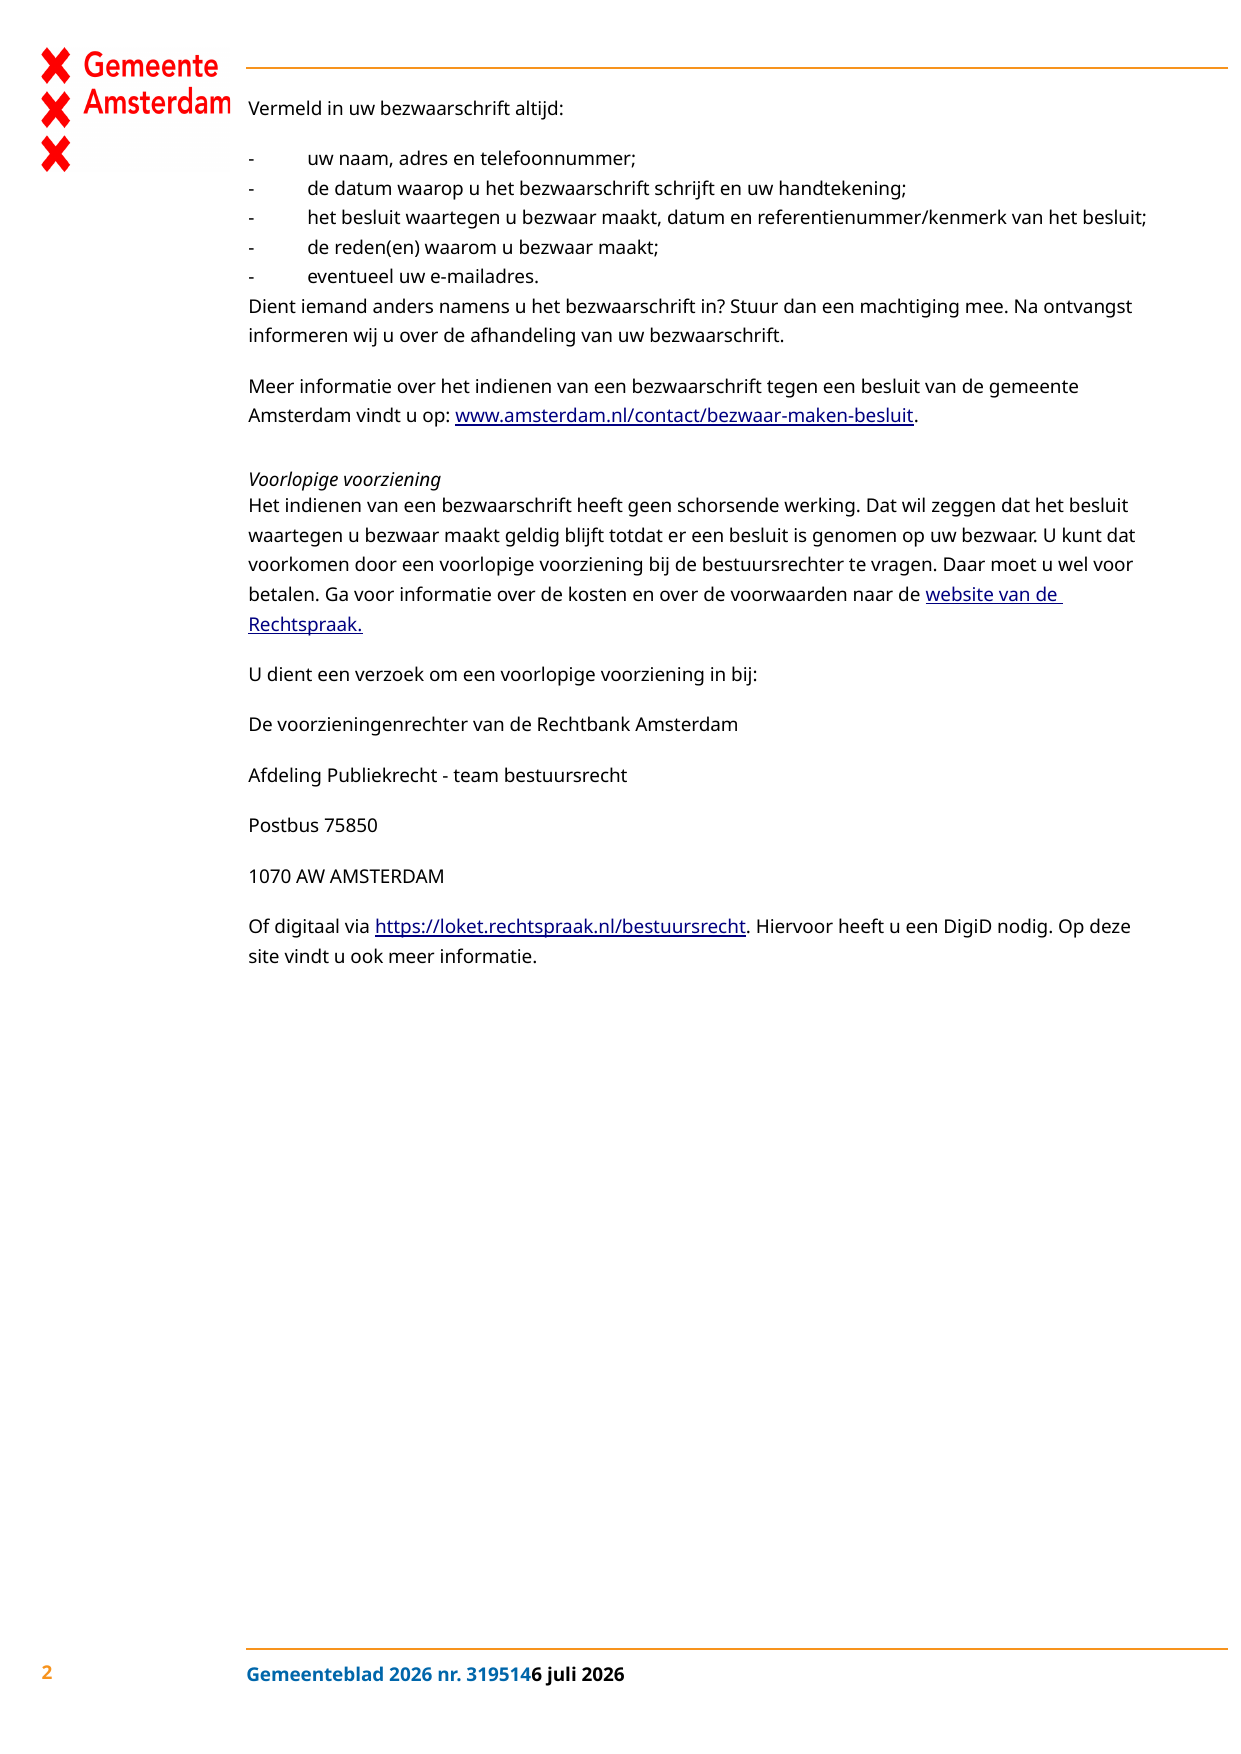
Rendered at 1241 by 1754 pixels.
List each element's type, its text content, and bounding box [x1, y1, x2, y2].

text Postbus 75850 [248, 812, 1152, 838]
text Of digitaal via https://loket.rechtspraak.nl/bestuursrecht. Hiervoor heeft u een DigiD nodig. Op deze site vindt u ook meer informatie. [248, 913, 1152, 968]
list uw naam, adres en telefoonnummer; [248, 145, 1152, 171]
list het besluit waartegen u bezwaar maakt, datum en referentienummer/kenmerk van het besluit; [248, 204, 1152, 230]
text Het indienen van een bezwaarschrift heeft geen schorsende werking. Dat wil zeggen dat het besluit waartegen u bezwaar maakt geldig blijft totdat er een besluit is genomen op uw bezwaar. U kunt dat voorkomen door een voorlopige voorziening bij de bestuursrechter te vragen. Daar moet u wel voor betalen. Ga voor informatie over de kosten en over de voorwaarden naar de website van de Rechtspraak. [248, 492, 1152, 636]
list de reden(en) waarom u bezwaar maakt; [248, 234, 1152, 260]
text 1070 AW AMSTERDAM [248, 863, 1152, 888]
text De voorzieningenrechter van de Rechtbank Amsterdam [248, 712, 1152, 737]
text Dient iemand anders namens u het bezwaarschrift in? Stuur dan een machtiging mee. Na ontvangst informeren wij u over de afhandeling van uw bezwaarschrift. [248, 293, 1152, 348]
text Afdeling Publiekrecht - team bestuursrecht [248, 762, 1152, 788]
list eventueel uw e-mailadres. [248, 263, 1152, 289]
text Meer informatie over het indienen van een bezwaarschrift tegen een besluit van de gemeente Amsterdam vindt u op: www.amsterdam.nl/contact/bezwaar-maken-besluit. [248, 373, 1152, 428]
text Voorlopige voorziening [248, 467, 1152, 492]
picture [41, 47, 231, 172]
text U dient een verzoek om een voorlopige voorziening in bij: [248, 661, 1152, 687]
list de datum waarop u het bezwaarschrift schrijft en uw handtekening; [248, 175, 1152, 201]
text Vermeld in uw bezwaarschrift altijd: [248, 95, 1152, 121]
